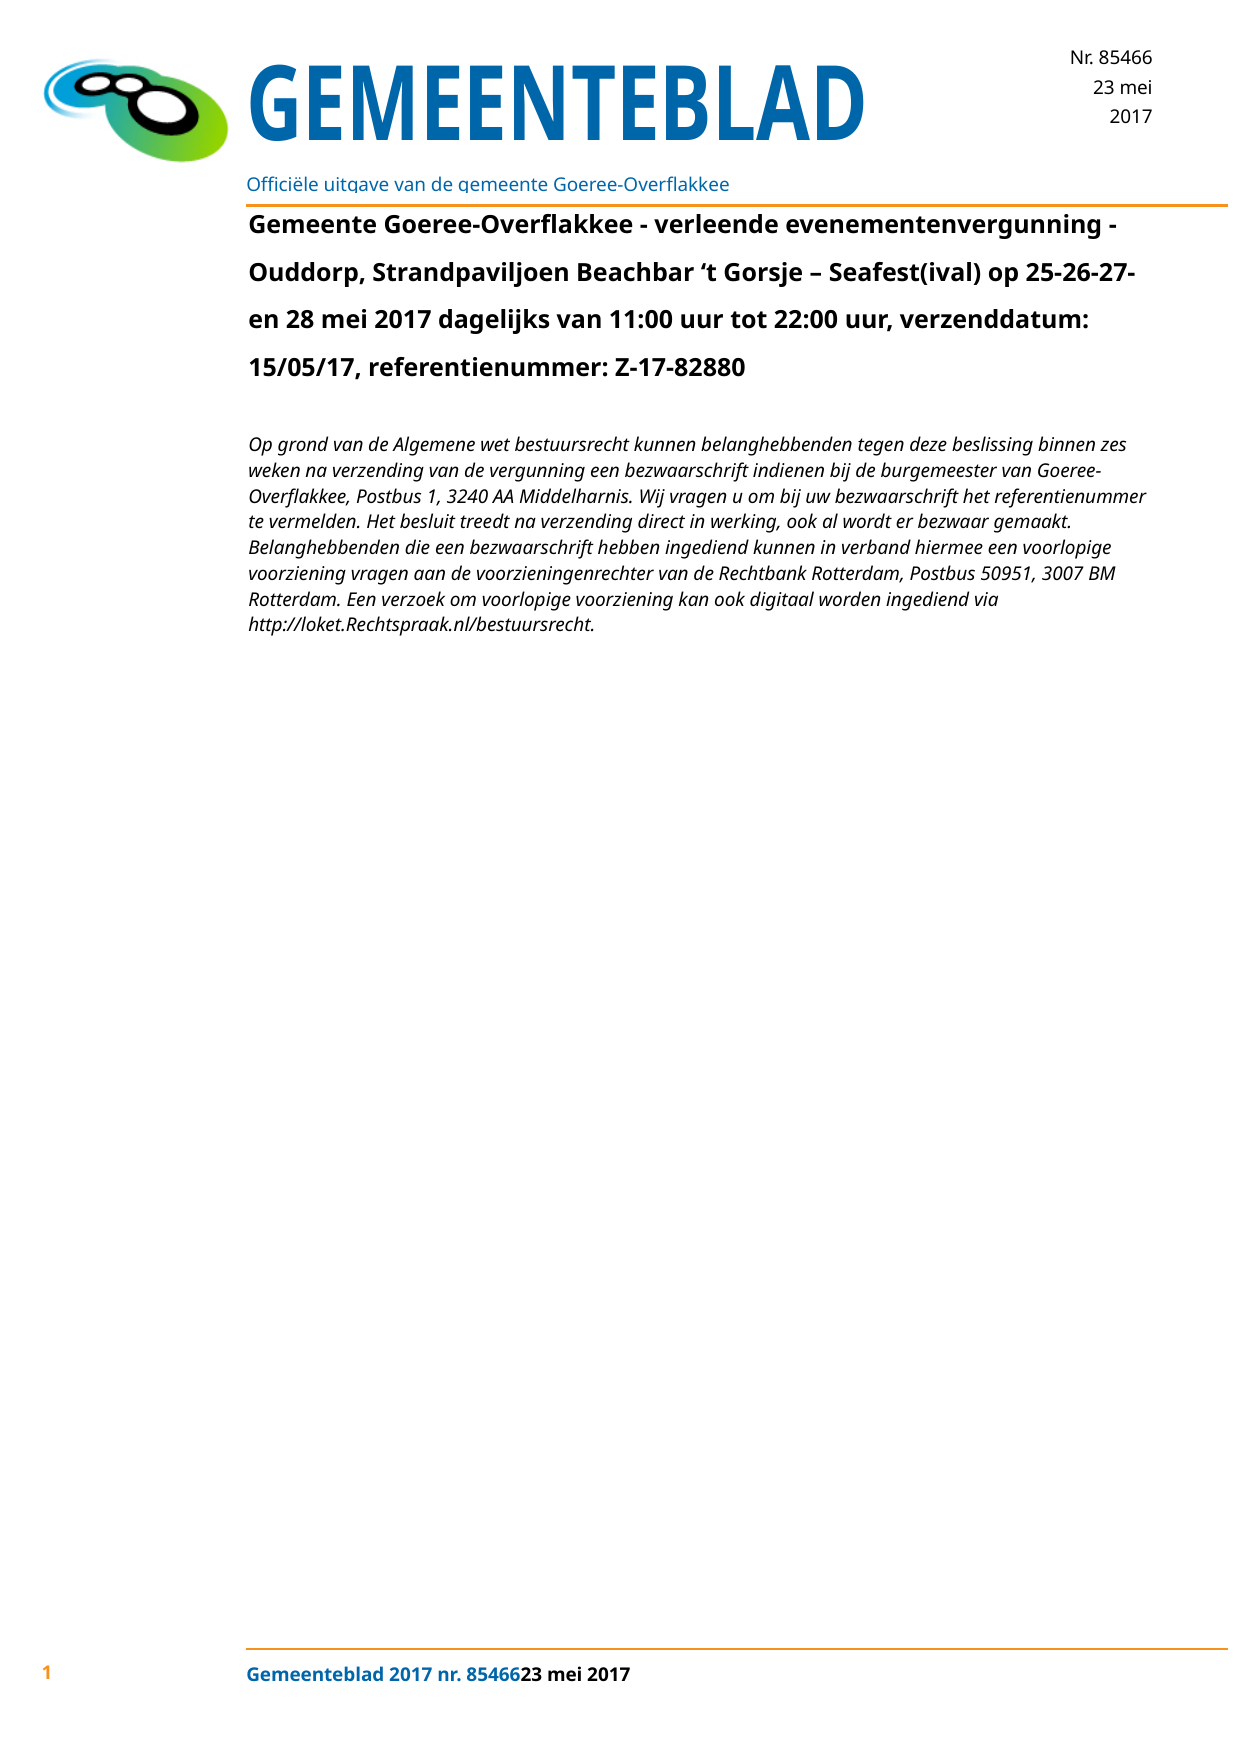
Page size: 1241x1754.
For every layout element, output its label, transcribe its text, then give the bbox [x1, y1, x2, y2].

text Op grond van de Algemene wet bestuursrecht kunnen belanghebbenden tegen deze beslissing binnen zes weken na verzending van de vergunning een bezwaarschrift indienen bij de burgemeester van Goeree-Overflakkee, Postbus 1, 3240 AA Middelharnis. Wij vragen u om bij uw bezwaarschrift het referentienummer te vermelden. Het besluit treedt na verzending direct in werking, ook al wordt er bezwaar gemaakt. Belanghebbenden die een bezwaarschrift hebben ingediend kunnen in verband hiermee een voorlopige voorziening vragen aan de voorzieningenrechter van de Rechtbank Rotterdam, Postbus 50951, 3007 BM Rotterdam. Een verzoek om voorlopige voorziening kan ook digitaal worden ingediend via http://loket.Rechtspraak.nl/bestuursrecht. [248, 431, 1152, 637]
picture [41, 47, 231, 172]
text Gemeente Goeree-Overflakkee - verleende evenementenvergunning - Ouddorp, Strandpaviljoen Beachbar ‘t Gorsje – Seafest(ival) op 25-26-27-en 28 mei 2017 dagelijks van 11:00 uur tot 22:00 uur, verzenddatum: 15/05/17, referentienummer: Z-17-82880 [248, 207, 1152, 384]
